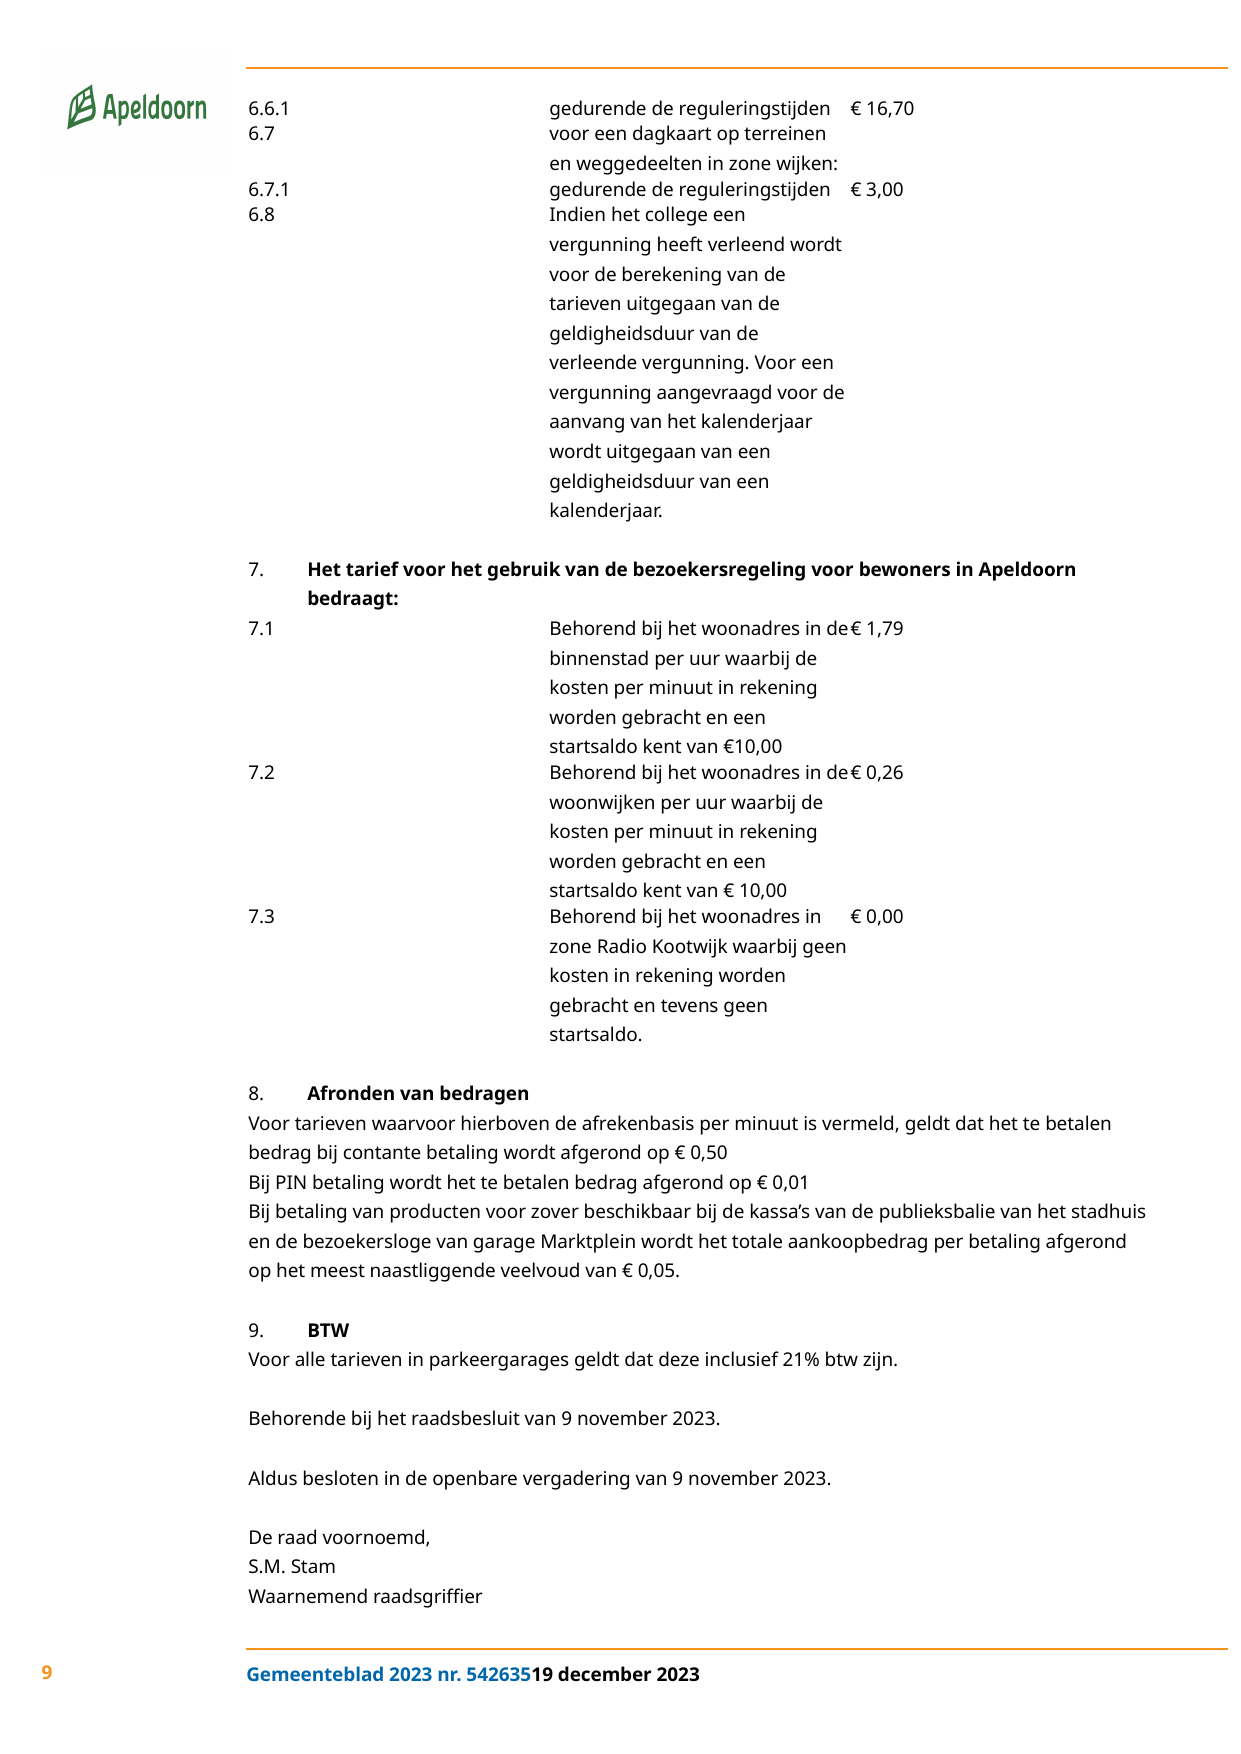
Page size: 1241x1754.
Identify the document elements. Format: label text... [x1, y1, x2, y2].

text Voor alle tarieven in parkeergarages geldt dat deze inclusief 21% btw zijn. [248, 1346, 1152, 1372]
table_cell [850, 202, 1152, 523]
list BTW [248, 1317, 1152, 1343]
text Voor tarieven waarvoor hierboven de afrekenbasis per minuut is vermeld, geldt dat het te betalen bedrag bij contante betaling wordt afgerond op € 0,50 [248, 1110, 1152, 1165]
text Bij PIN betaling wordt het te betalen bedrag afgerond op € 0,01 [248, 1169, 1152, 1195]
text S.M. Stam [248, 1553, 1152, 1579]
table_cell € 3,00 [850, 176, 1152, 202]
table_cell 7.2 [248, 759, 549, 903]
table_cell 6.6.1 [248, 95, 549, 121]
table_header € 1,79 [850, 615, 1152, 759]
table_cell Indien het college een vergunning heeft verleend wordt voor de berekening van de tarieven uitgegaan van de geldigheidsduur van de verleende vergunning. Voor een vergunning aangevraagd voor de aanvang van het kalenderjaar wordt uitgegaan van een geldigheidsduur van een kalenderjaar. [549, 202, 850, 523]
list Het tarief voor het gebruik van de bezoekersregeling voor bewoners in Apeldoorn bedraagt: [248, 556, 1152, 611]
text Bij betaling van producten voor zover beschikbaar bij de kassa’s van de publieksbalie van het stadhuis en de bezoekersloge van garage Marktplein wordt het totale aankoopbedrag per betaling afgerond op het meest naastliggende veelvoud van € 0,05. [248, 1198, 1152, 1283]
text Waarnemend raadsgriffier [248, 1583, 1152, 1609]
table_cell € 0,26 [850, 759, 1152, 903]
picture [41, 47, 231, 172]
table_cell gedurende de reguleringstijden [549, 176, 850, 202]
table_cell € 0,00 [850, 903, 1152, 1047]
table_cell [850, 121, 1152, 176]
text Aldus besloten in de openbare vergadering van 9 november 2023. [248, 1465, 1152, 1491]
list Afronden van bedragen [248, 1080, 1152, 1106]
table_cell Behorend bij het woonadres in de woonwijken per uur waarbij de kosten per minuut in rekening worden gebracht en een startsaldo kent van € 10,00 [549, 759, 850, 903]
table_cell Behorend bij het woonadres in zone Radio Kootwijk waarbij geen kosten in rekening worden gebracht en tevens geen startsaldo. [549, 903, 850, 1047]
table_cell voor een dagkaart op terreinen en weggedeelten in zone wijken: [549, 121, 850, 176]
table_cell 6.7.1 [248, 176, 549, 202]
text De raad voornoemd, [248, 1524, 1152, 1550]
table_header 7.1 [248, 615, 549, 759]
table_cell 7.3 [248, 903, 549, 1047]
table_header Behorend bij het woonadres in de binnenstad per uur waarbij de kosten per minuut in rekening worden gebracht en een startsaldo kent van €10,00 [549, 615, 850, 759]
table_cell € 16,70 [850, 95, 1152, 121]
table_cell 6.7 [248, 121, 549, 176]
table_cell gedurende de reguleringstijden [549, 95, 850, 121]
table_cell 6.8 [248, 202, 549, 523]
text Behorende bij het raadsbesluit van 9 november 2023. [248, 1406, 1152, 1431]
